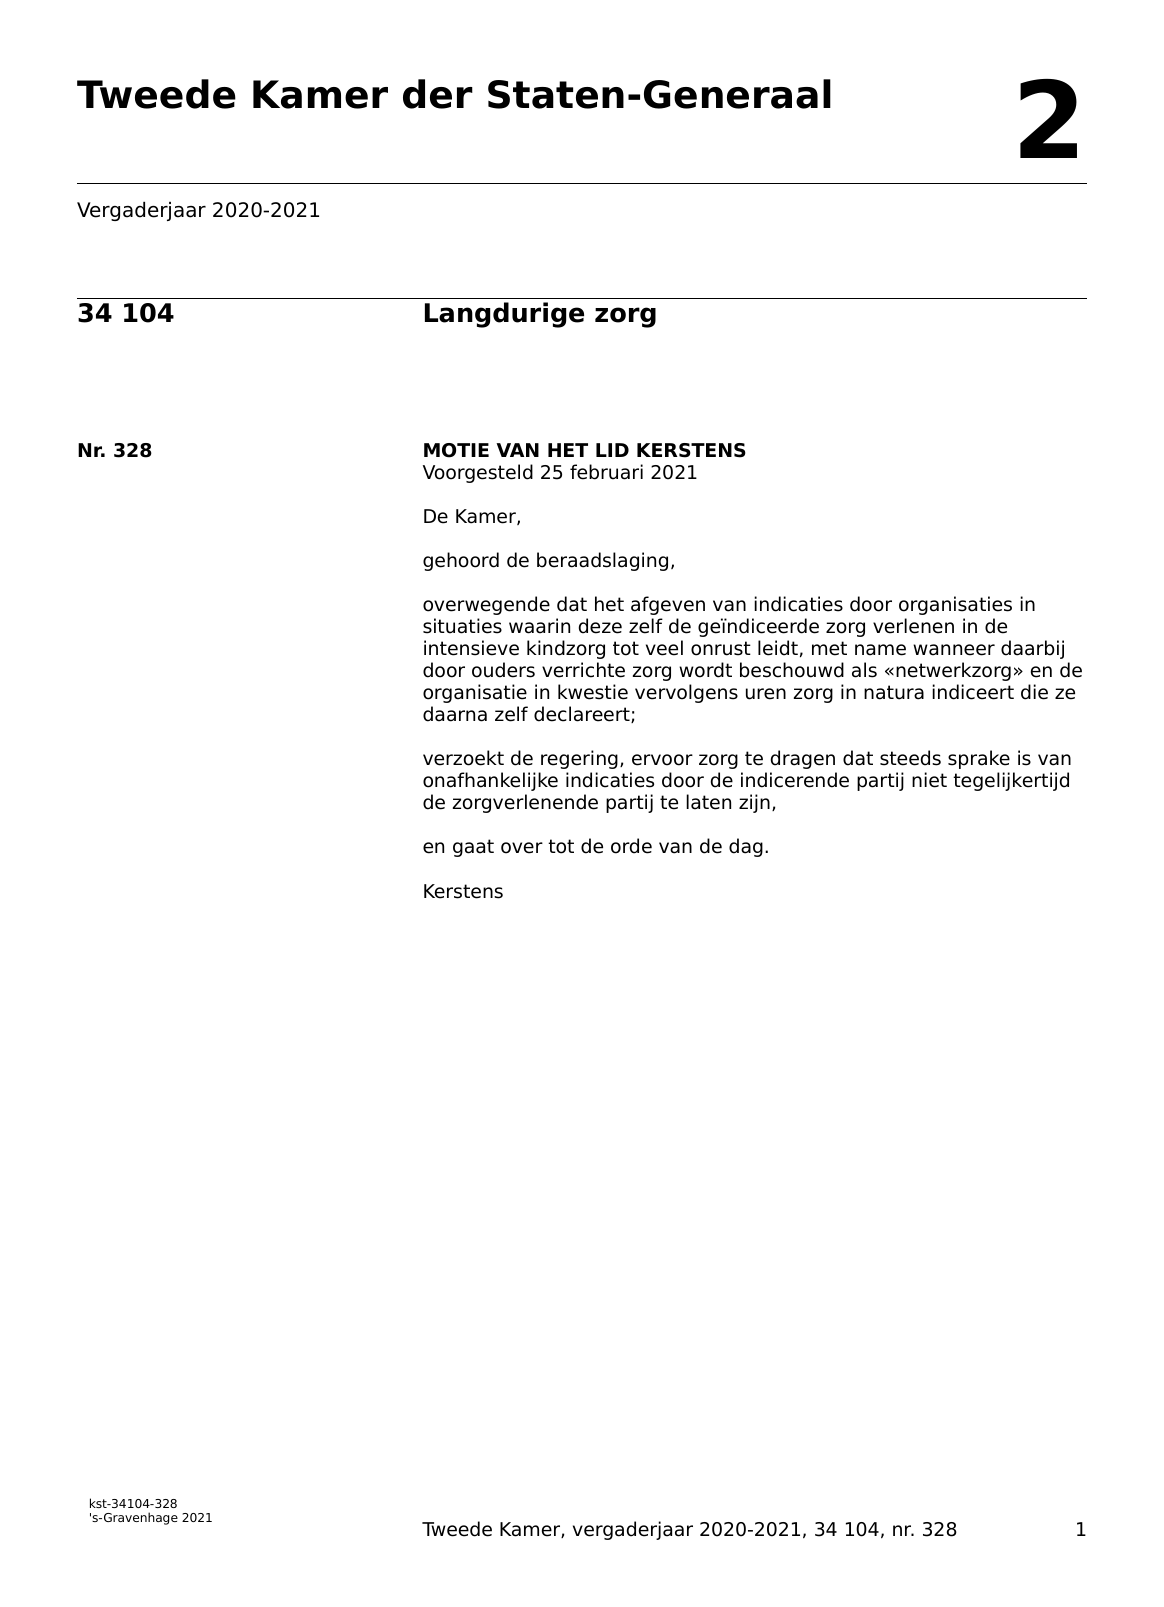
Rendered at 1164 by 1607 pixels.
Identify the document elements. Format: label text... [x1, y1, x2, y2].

subtitle 34 104 Langdurige zorg [77, 299, 1087, 329]
table_cell Vergaderjaar 2020-2021 [77, 184, 1087, 298]
table_header 2 [886, 59, 1087, 183]
text kst-34104-328 [88, 1497, 323, 1511]
text De Kamer, [422, 506, 1087, 528]
text en gaat over tot de orde van de dag. [422, 836, 1087, 858]
table_header Tweede Kamer der Staten-Generaal [77, 59, 886, 183]
text verzoekt de regering, ervoor zorg te dragen dat steeds sprake is van onafhankelijke indicaties door de indicerende partij niet tegelijkertijd de zorgverlenende partij te laten zijn, [422, 748, 1087, 814]
text gehoord de beraadslaging, [422, 550, 1087, 572]
text overwegende dat het afgeven van indicaties door organisaties in situaties waarin deze zelf de geïndiceerde zorg verlenen in de intensieve kindzorg tot veel onrust leidt, met name wanneer daarbij door ouders verrichte zorg wordt beschouwd als «netwerkzorg» en de organisatie in kwestie vervolgens uren zorg in natura indiceert die ze daarna zelf declareert; [422, 594, 1087, 726]
subtitle Nr. 328 MOTIE VAN HET LID KERSTENS [77, 440, 1087, 462]
text 's-Gravenhage 2021 [88, 1511, 323, 1525]
text Voorgesteld 25 februari 2021 [422, 462, 1087, 484]
text Kerstens [422, 881, 1087, 902]
